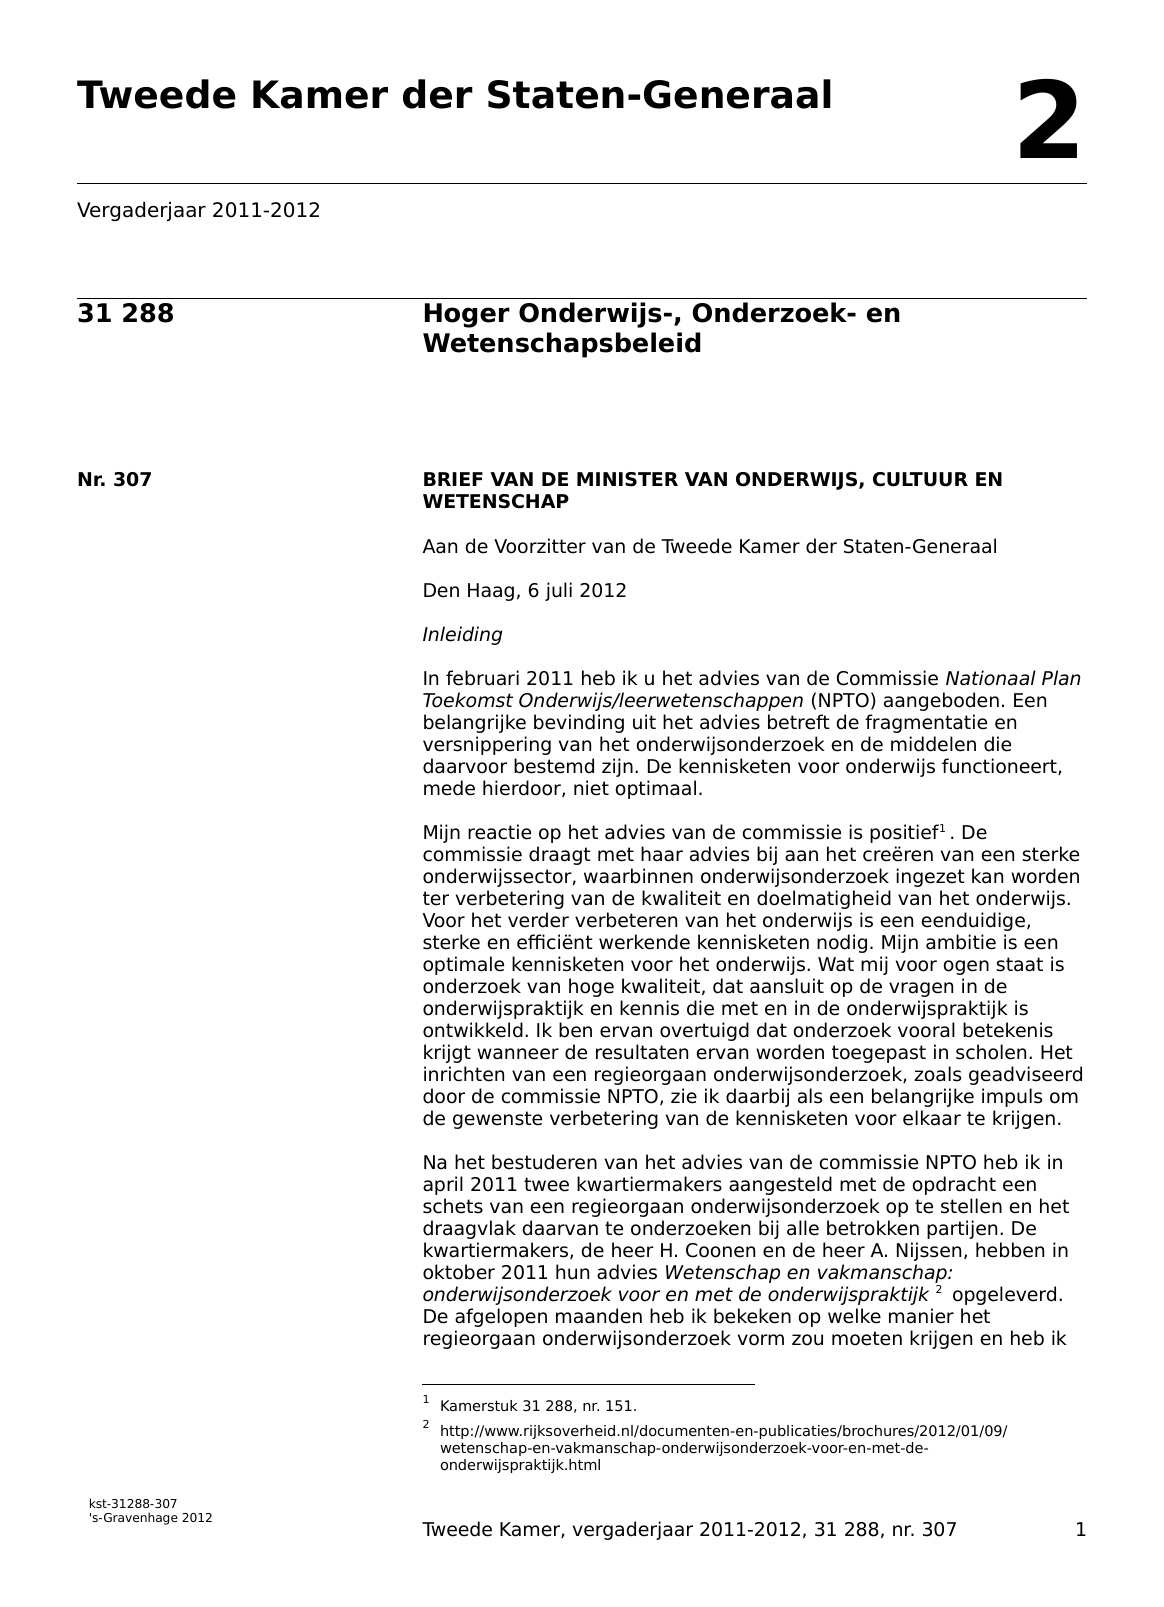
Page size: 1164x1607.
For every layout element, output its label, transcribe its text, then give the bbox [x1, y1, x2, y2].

text Na het bestuderen van het advies van de commissie NPTO heb ik in april 2011 twee kwartiermakers aangesteld met de opdracht een schets van een regieorgaan onderwijsonderzoek op te stellen en het draagvlak daarvan te onderzoeken bij alle betrokken partijen. De kwartiermakers, de heer H. Coonen en de heer A. Nijssen, hebben in oktober 2011 hun advies Wetenschap en vakmanschap: onderwijsonderzoek voor en met de onderwijspraktijk opgeleverd. De afgelopen maanden heb ik bekeken op welke manier het regieorgaan onderwijsonderzoek vorm zou moeten krijgen en heb ik [422, 1152, 1087, 1350]
table_cell Vergaderjaar 2011-2012 [77, 184, 1087, 298]
subtitle Inleiding [422, 624, 1087, 646]
text Kamerstuk 31 288, nr. 151. [422, 1393, 1087, 1416]
subtitle Nr. 307 BRIEF VAN DE MINISTER VAN ONDERWIJS, CULTUUR EN WETENSCHAP [77, 469, 1087, 513]
subtitle 31 288 Hoger Onderwijs-, Onderzoek- en Wetenschapsbeleid [77, 299, 1087, 358]
table_header 2 [886, 59, 1087, 183]
text 's-Gravenhage 2012 [88, 1511, 323, 1525]
table_header Tweede Kamer der Staten-Generaal [77, 59, 886, 183]
text Mijn reactie op het advies van de commissie is positief. De commissie draagt met haar advies bij aan het creëren van een sterke onderwijssector, waarbinnen onderwijsonderzoek ingezet kan worden ter verbetering van de kwaliteit en doelmatigheid van het onderwijs. Voor het verder verbeteren van het onderwijs is een eenduidige, sterke en efficiënt werkende kennisketen nodig. Mijn ambitie is een optimale kennisketen voor het onderwijs. Wat mij voor ogen staat is onderzoek van hoge kwaliteit, dat aansluit op de vragen in de onderwijspraktijk en kennis die met en in de onderwijspraktijk is ontwikkeld. Ik ben ervan overtuigd dat onderzoek vooral betekenis krijgt wanneer de resultaten ervan worden toegepast in scholen. Het inrichten van een regieorgaan onderwijsonderzoek, zoals geadviseerd door de commissie NPTO, zie ik daarbij als een belangrijke impuls om de gewenste verbetering van de kennisketen voor elkaar te krijgen. [422, 822, 1087, 1130]
text Aan de Voorzitter van de Tweede Kamer der Staten-Generaal [422, 536, 1087, 557]
text In februari 2011 heb ik u het advies van de Commissie Nationaal Plan Toekomst Onderwijs/leerwetenschappen (NPTO) aangeboden. Een belangrijke bevinding uit het advies betreft de fragmentatie en versnippering van het onderwijsonderzoek en de middelen die daarvoor bestemd zijn. De kennisketen voor onderwijs functioneert, mede hierdoor, niet optimaal. [422, 668, 1087, 800]
text http://www.rijksoverheid.nl/documenten-en-publicaties/brochures/2012/01/09/wetenschap-en-vakmanschap-onderwijsonderzoek-voor-en-met-de-onderwijspraktijk.html [422, 1418, 1087, 1474]
text kst-31288-307 [88, 1497, 323, 1511]
text Den Haag, 6 juli 2012 [422, 580, 1087, 602]
